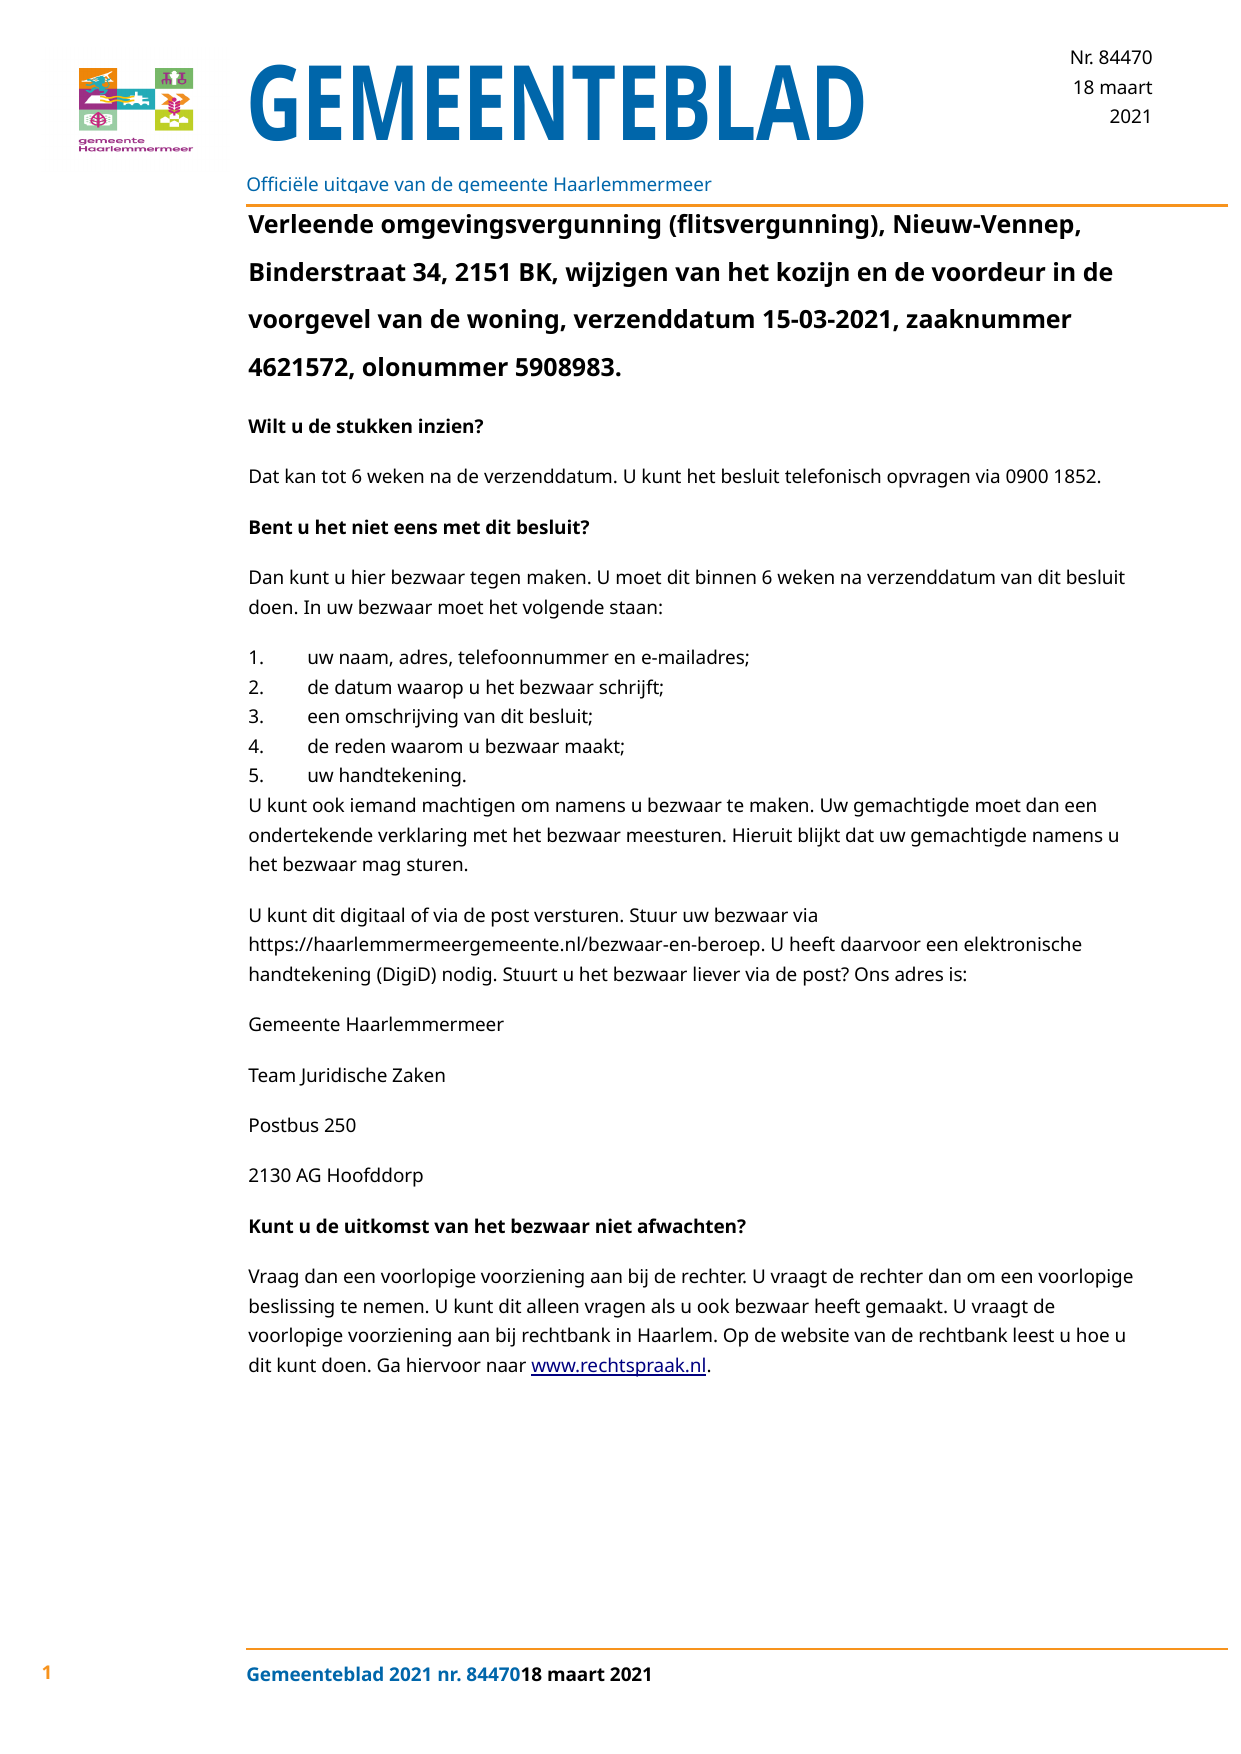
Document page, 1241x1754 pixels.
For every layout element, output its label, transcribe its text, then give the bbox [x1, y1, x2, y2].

text U kunt ook iemand machtigen om namens u bezwaar te maken. Uw gemachtigde moet dan een ondertekende verklaring met het bezwaar meesturen. Hieruit blijkt dat uw gemachtigde namens u het bezwaar mag sturen. [248, 792, 1152, 877]
text Kunt u de uitkomst van het bezwaar niet afwachten? [248, 1213, 1152, 1239]
text Vraag dan een voorlopige voorziening aan bij de rechter. U vraagt de rechter dan om een voorlopige beslissing te nemen. U kunt dit alleen vragen als u ook bezwaar heeft gemaakt. U vraagt de voorlopige voorziening aan bij rechtbank in Haarlem. Op de website van de rechtbank leest u hoe u dit kunt doen. Ga hiervoor naar www.rechtspraak.nl. [248, 1263, 1152, 1378]
list een omschrijving van dit besluit; [248, 703, 1152, 729]
text Bent u het niet eens met dit besluit? [248, 514, 1152, 540]
list uw naam, adres, telefoonnummer en e-mailadres; [248, 644, 1152, 670]
text Team Juridische Zaken [248, 1062, 1152, 1088]
text Postbus 250 [248, 1112, 1152, 1138]
text 2130 AG Hoofddorp [248, 1163, 1152, 1188]
text Wilt u de stukken inzien? [248, 413, 1152, 439]
text Verleende omgevingsvergunning (flitsvergunning), Nieuw-Vennep, Binderstraat 34, 2151 BK, wijzigen van het kozijn en de voordeur in de voorgevel van de woning, verzenddatum 15-03-2021, zaaknummer 4621572, olonummer 5908983. [248, 207, 1152, 384]
text Dan kunt u hier bezwaar tegen maken. U moet dit binnen 6 weken na verzenddatum van dit besluit doen. In uw bezwaar moet het volgende staan: [248, 564, 1152, 620]
list de reden waarom u bezwaar maakt; [248, 733, 1152, 759]
text Dat kan tot 6 weken na de verzenddatum. U kunt het besluit telefonisch opvragen via 0900 1852. [248, 463, 1152, 489]
list uw handtekening. [248, 763, 1152, 788]
picture [41, 47, 231, 172]
text Gemeente Haarlemmermeer [248, 1011, 1152, 1037]
text U kunt dit digitaal of via de post versturen. Stuur uw bezwaar via https://haarlemmermeergemeente.nl/bezwaar-en-beroep. U heeft daarvoor een elektronische handtekening (DigiD) nodig. Stuurt u het bezwaar liever via de post? Ons adres is: [248, 902, 1152, 987]
list de datum waarop u het bezwaar schrijft; [248, 674, 1152, 700]
